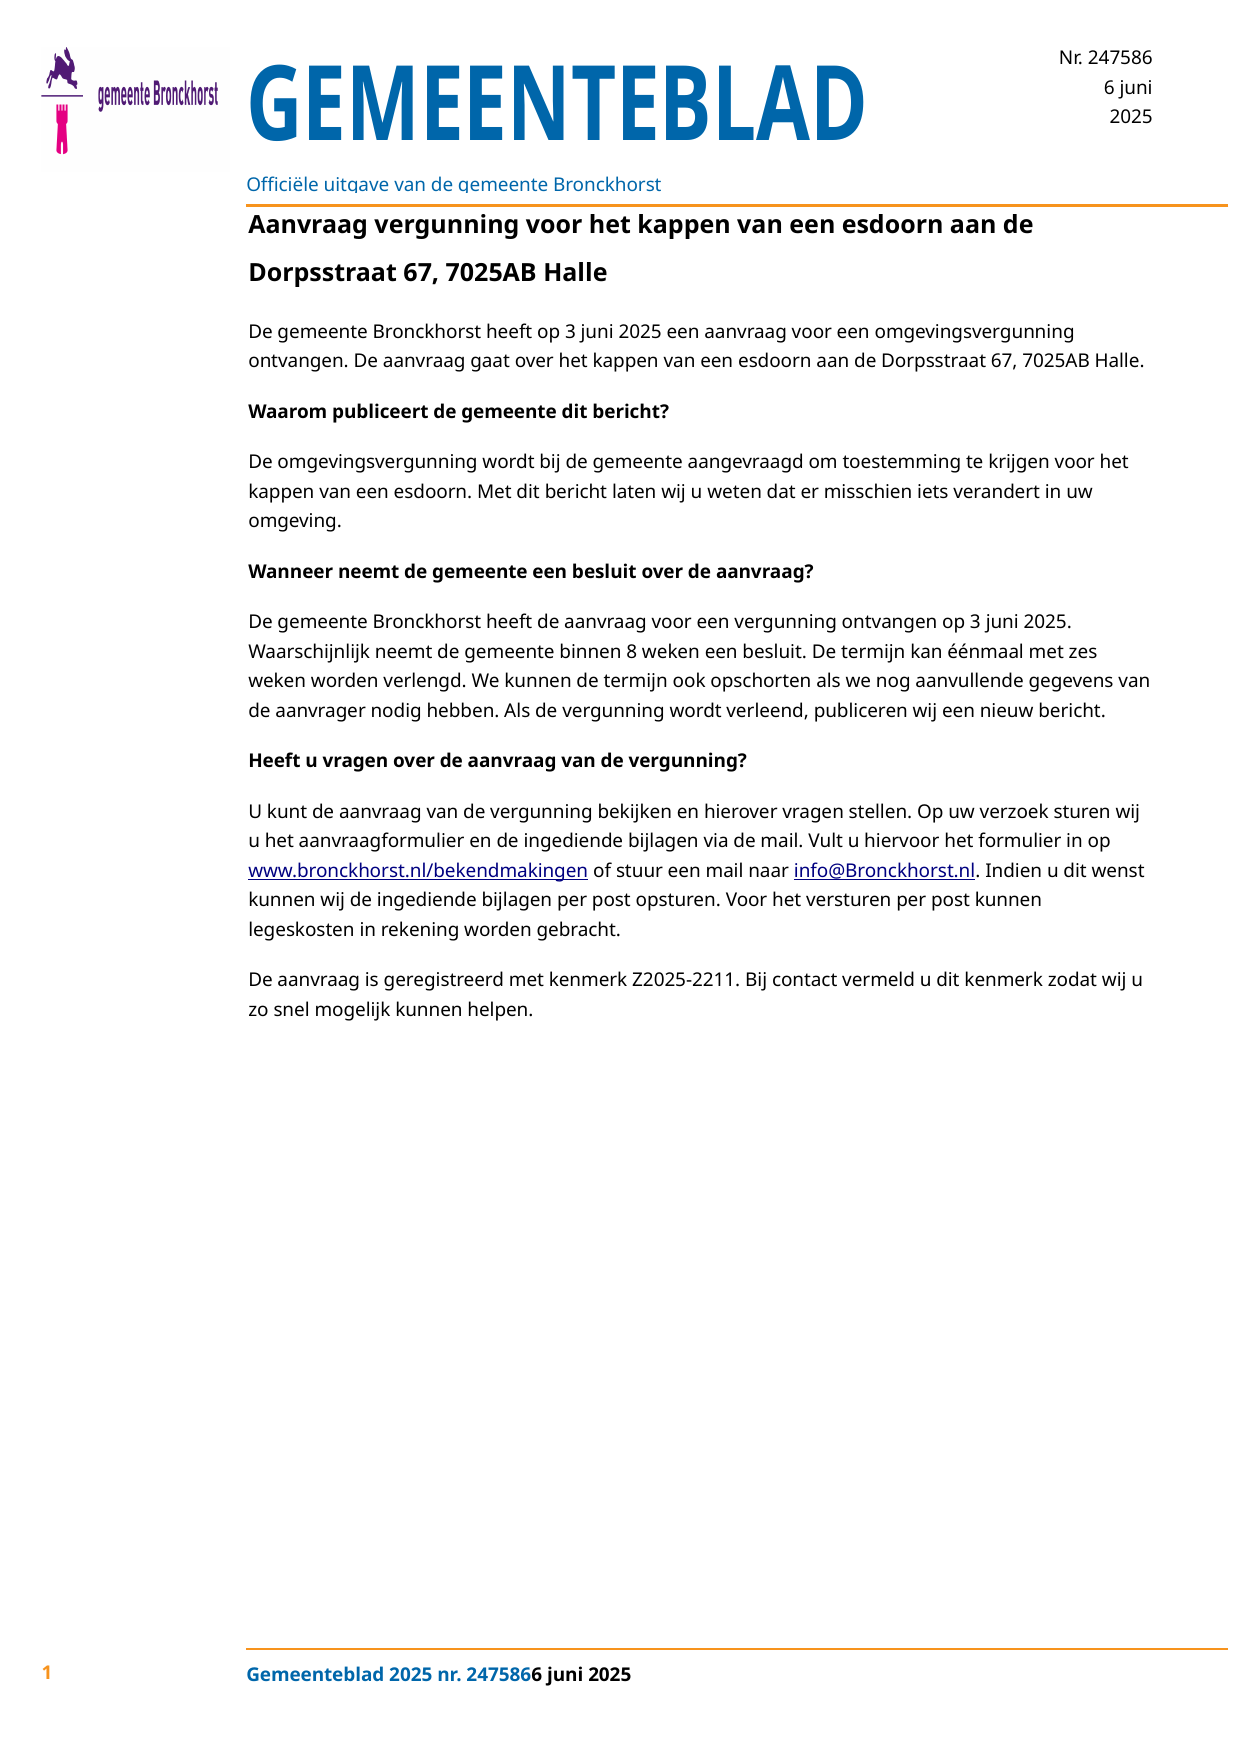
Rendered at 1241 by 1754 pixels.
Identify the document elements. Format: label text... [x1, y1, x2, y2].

text Aanvraag vergunning voor het kappen van een esdoorn aan de Dorpsstraat 67, 7025AB Halle [248, 207, 1152, 288]
text U kunt de aanvraag van de vergunning bekijken en hierover vragen stellen. Op uw verzoek sturen wij u het aanvraagformulier en de ingediende bijlagen via de mail. Vult u hiervoor het formulier in op www.bronckhorst.nl/bekendmakingen of stuur een mail naar info@Bronckhorst.nl. Indien u dit wenst kunnen wij de ingediende bijlagen per post opsturen. Voor het versturen per post kunnen legeskosten in rekening worden gebracht. [248, 798, 1152, 942]
text De aanvraag is geregistreerd met kenmerk Z2025-2211. Bij contact vermeld u dit kenmerk zodat wij u zo snel mogelijk kunnen helpen. [248, 967, 1152, 1022]
text Waarom publiceert de gemeente dit bericht? [248, 398, 1152, 424]
text De gemeente Bronckhorst heeft de aanvraag voor een vergunning ontvangen op 3 juni 2025. Waarschijnlijk neemt de gemeente binnen 8 weken een besluit. De termijn kan éénmaal met zes weken worden verlengd. We kunnen de termijn ook opschorten als we nog aanvullende gegevens van de aanvrager nodig hebben. Als de vergunning wordt verleend, publiceren wij een nieuw bericht. [248, 608, 1152, 723]
text De omgevingsvergunning wordt bij de gemeente aangevraagd om toestemming te krijgen voor het kappen van een esdoorn. Met dit bericht laten wij u weten dat er misschien iets verandert in uw omgeving. [248, 448, 1152, 533]
text De gemeente Bronckhorst heeft op 3 juni 2025 een aanvraag voor een omgevingsvergunning ontvangen. De aanvraag gaat over het kappen van een esdoorn aan de Dorpsstraat 67, 7025AB Halle. [248, 318, 1152, 373]
text Wanneer neemt de gemeente een besluit over de aanvraag? [248, 558, 1152, 584]
text Heeft u vragen over de aanvraag van de vergunning? [248, 747, 1152, 773]
picture [41, 47, 231, 172]
